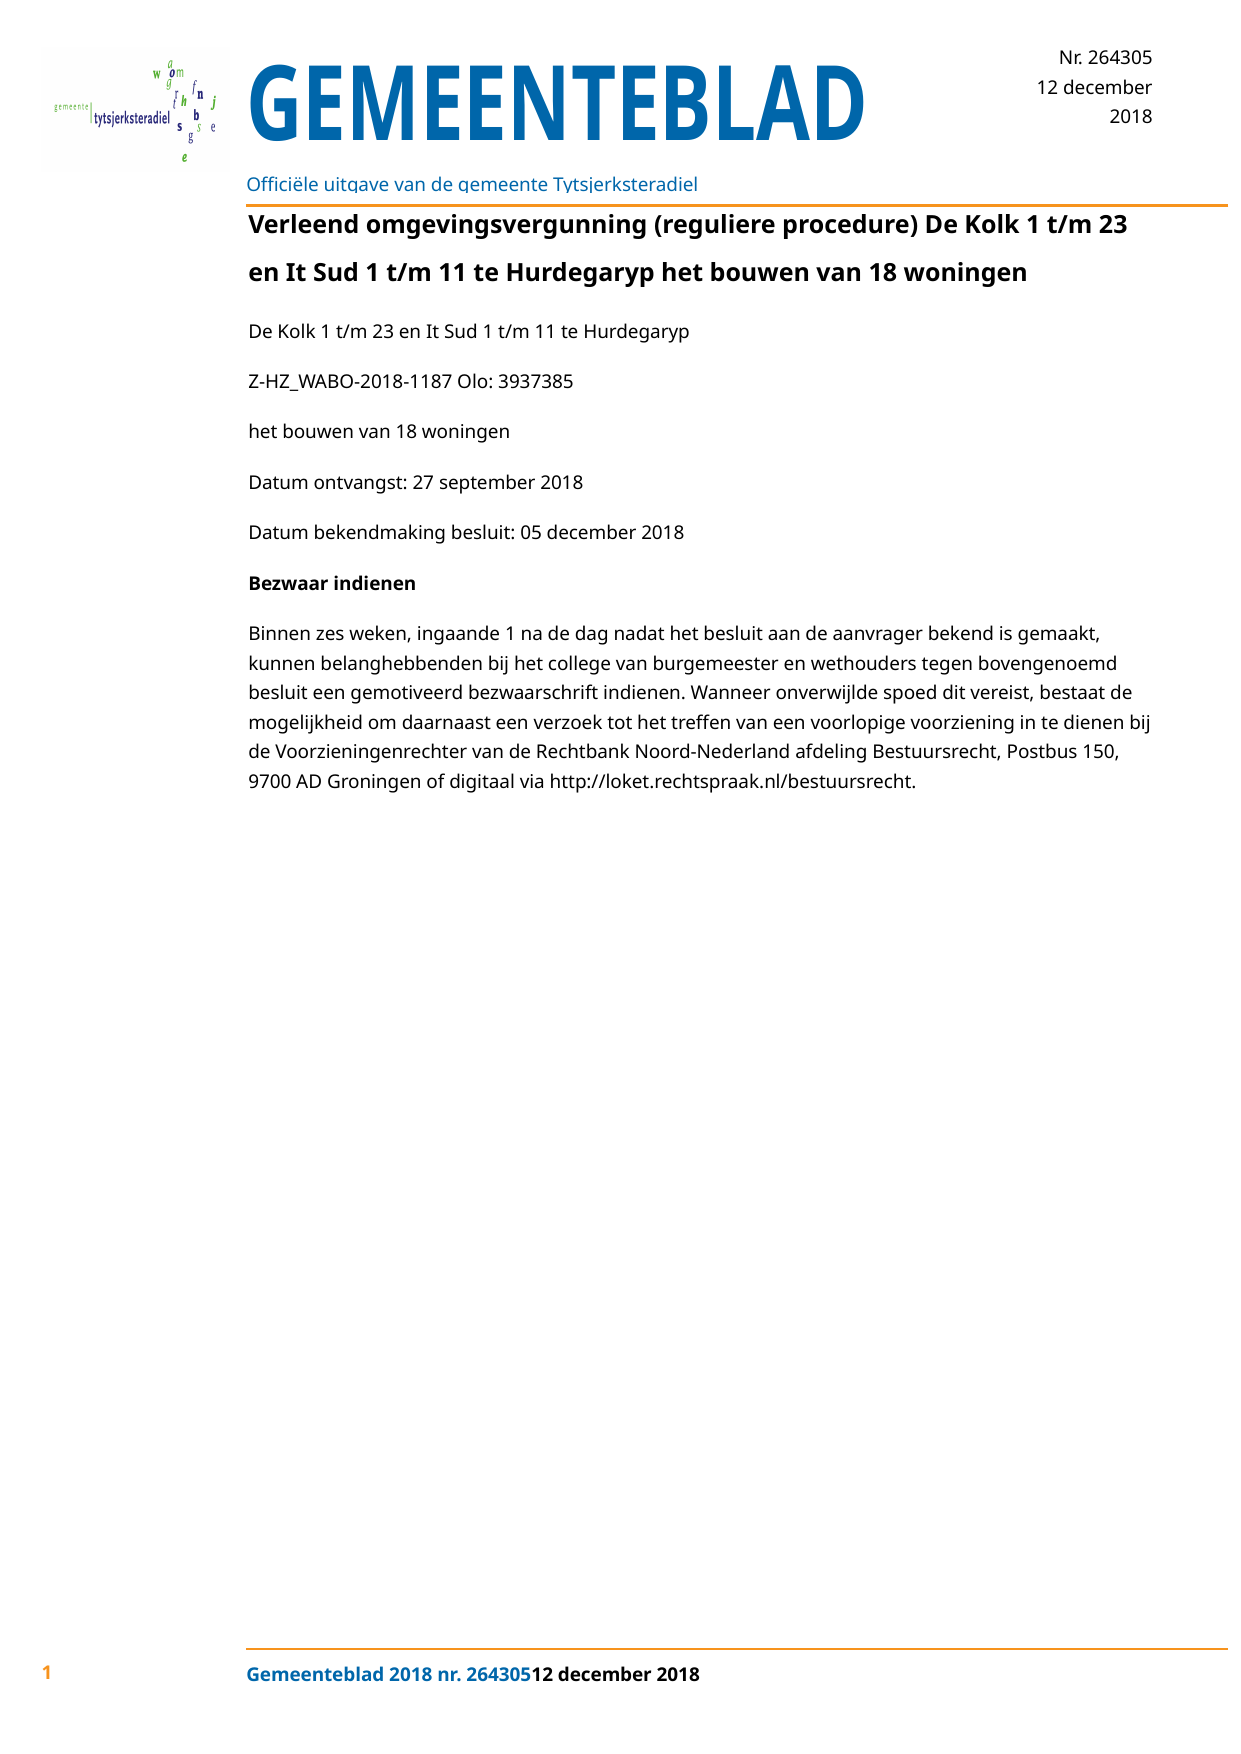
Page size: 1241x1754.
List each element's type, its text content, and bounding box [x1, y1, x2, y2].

text De Kolk 1 t/m 23 en It Sud 1 t/m 11 te Hurdegaryp [248, 318, 1152, 344]
text Datum bekendmaking besluit: 05 december 2018 [248, 519, 1152, 545]
picture [41, 47, 231, 172]
text Datum ontvangst: 27 september 2018 [248, 469, 1152, 495]
text Binnen zes weken, ingaande 1 na de dag nadat het besluit aan de aanvrager bekend is gemaakt, kunnen belanghebbenden bij het college van burgemeester en wethouders tegen bovengenoemd besluit een gemotiveerd bezwaarschrift indienen. Wanneer onverwijlde spoed dit vereist, bestaat de mogelijkheid om daarnaast een verzoek tot het treffen van een voorlopige voorziening in te dienen bij de Voorzieningenrechter van de Rechtbank Noord-Nederland afdeling Bestuursrecht, Postbus 150, 9700 AD Groningen of digitaal via http://loket.rechtspraak.nl/bestuursrecht. [248, 620, 1152, 794]
text het bouwen van 18 woningen [248, 419, 1152, 444]
text Verleend omgevingsvergunning (reguliere procedure) De Kolk 1 t/m 23 en It Sud 1 t/m 11 te Hurdegaryp het bouwen van 18 woningen [248, 207, 1152, 288]
text Bezwaar indienen [248, 570, 1152, 596]
text Z-HZ_WABO-2018-1187 Olo: 3937385 [248, 368, 1152, 394]
